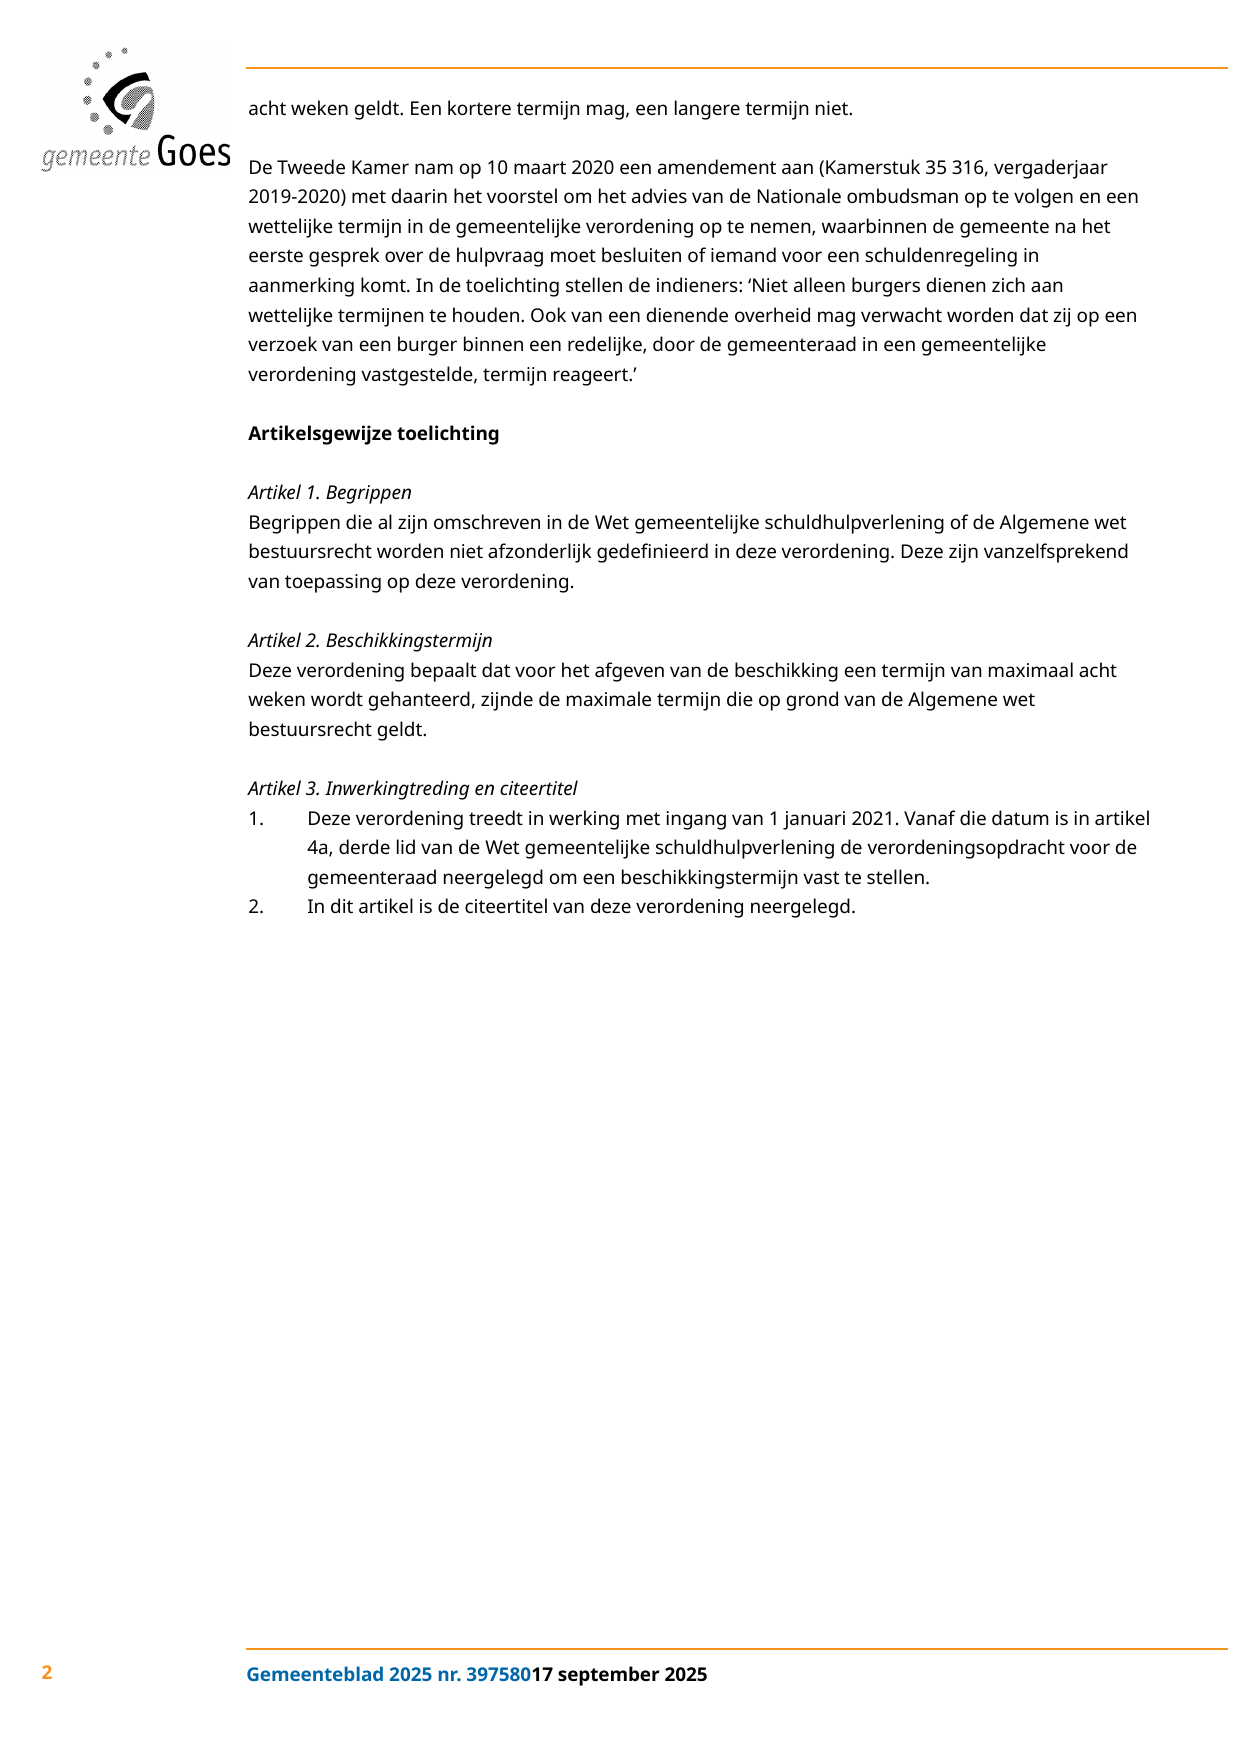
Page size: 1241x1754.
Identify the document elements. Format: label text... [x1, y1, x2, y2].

text Begrippen die al zijn omschreven in de Wet gemeentelijke schuldhulpverlening of de Algemene wet bestuursrecht worden niet afzonderlijk gedefinieerd in deze verordening. Deze zijn vanzelfsprekend van toepassing op deze verordening. [248, 509, 1152, 594]
text Artikelsgewijze toelichting [248, 420, 1152, 446]
text Deze verordening bepaalt dat voor het afgeven van de beschikking een termijn van maximaal acht weken wordt gehanteerd, zijnde de maximale termijn die op grond van de Algemene wet bestuursrecht geldt. [248, 657, 1152, 742]
text Artikel 3. Inwerkingtreding en citeertitel [248, 775, 1152, 801]
text acht weken geldt. Een kortere termijn mag, een langere termijn niet. [248, 95, 1152, 121]
text De Tweede Kamer nam op 10 maart 2020 een amendement aan (Kamerstuk 35 316, vergaderjaar 2019-2020) met daarin het voorstel om het advies van de Nationale ombudsman op te volgen en een wettelijke termijn in de gemeentelijke verordening op te nemen, waarbinnen de gemeente na het eerste gesprek over de hulpvraag moet besluiten of iemand voor een schuldenregeling in aanmerking komt. In de toelichting stellen de indieners: ‘Niet alleen burgers dienen zich aan wettelijke termijnen te houden. Ook van een dienende overheid mag verwacht worden dat zij op een verzoek van een burger binnen een redelijke, door de gemeenteraad in een gemeentelijke verordening vastgestelde, termijn reageert.’ [248, 154, 1152, 387]
text Artikel 2. Beschikkingstermijn [248, 627, 1152, 653]
list Deze verordening treedt in werking met ingang van 1 januari 2021. Vanaf die datum is in artikel 4a, derde lid van de Wet gemeentelijke schuldhulpverlening de verordeningsopdracht voor de gemeenteraad neergelegd om een beschikkingstermijn vast te stellen. [248, 805, 1152, 890]
picture [41, 47, 231, 172]
list In dit artikel is de citeertitel van deze verordening neergelegd. [248, 893, 1152, 919]
text Artikel 1. Begrippen [248, 479, 1152, 505]
